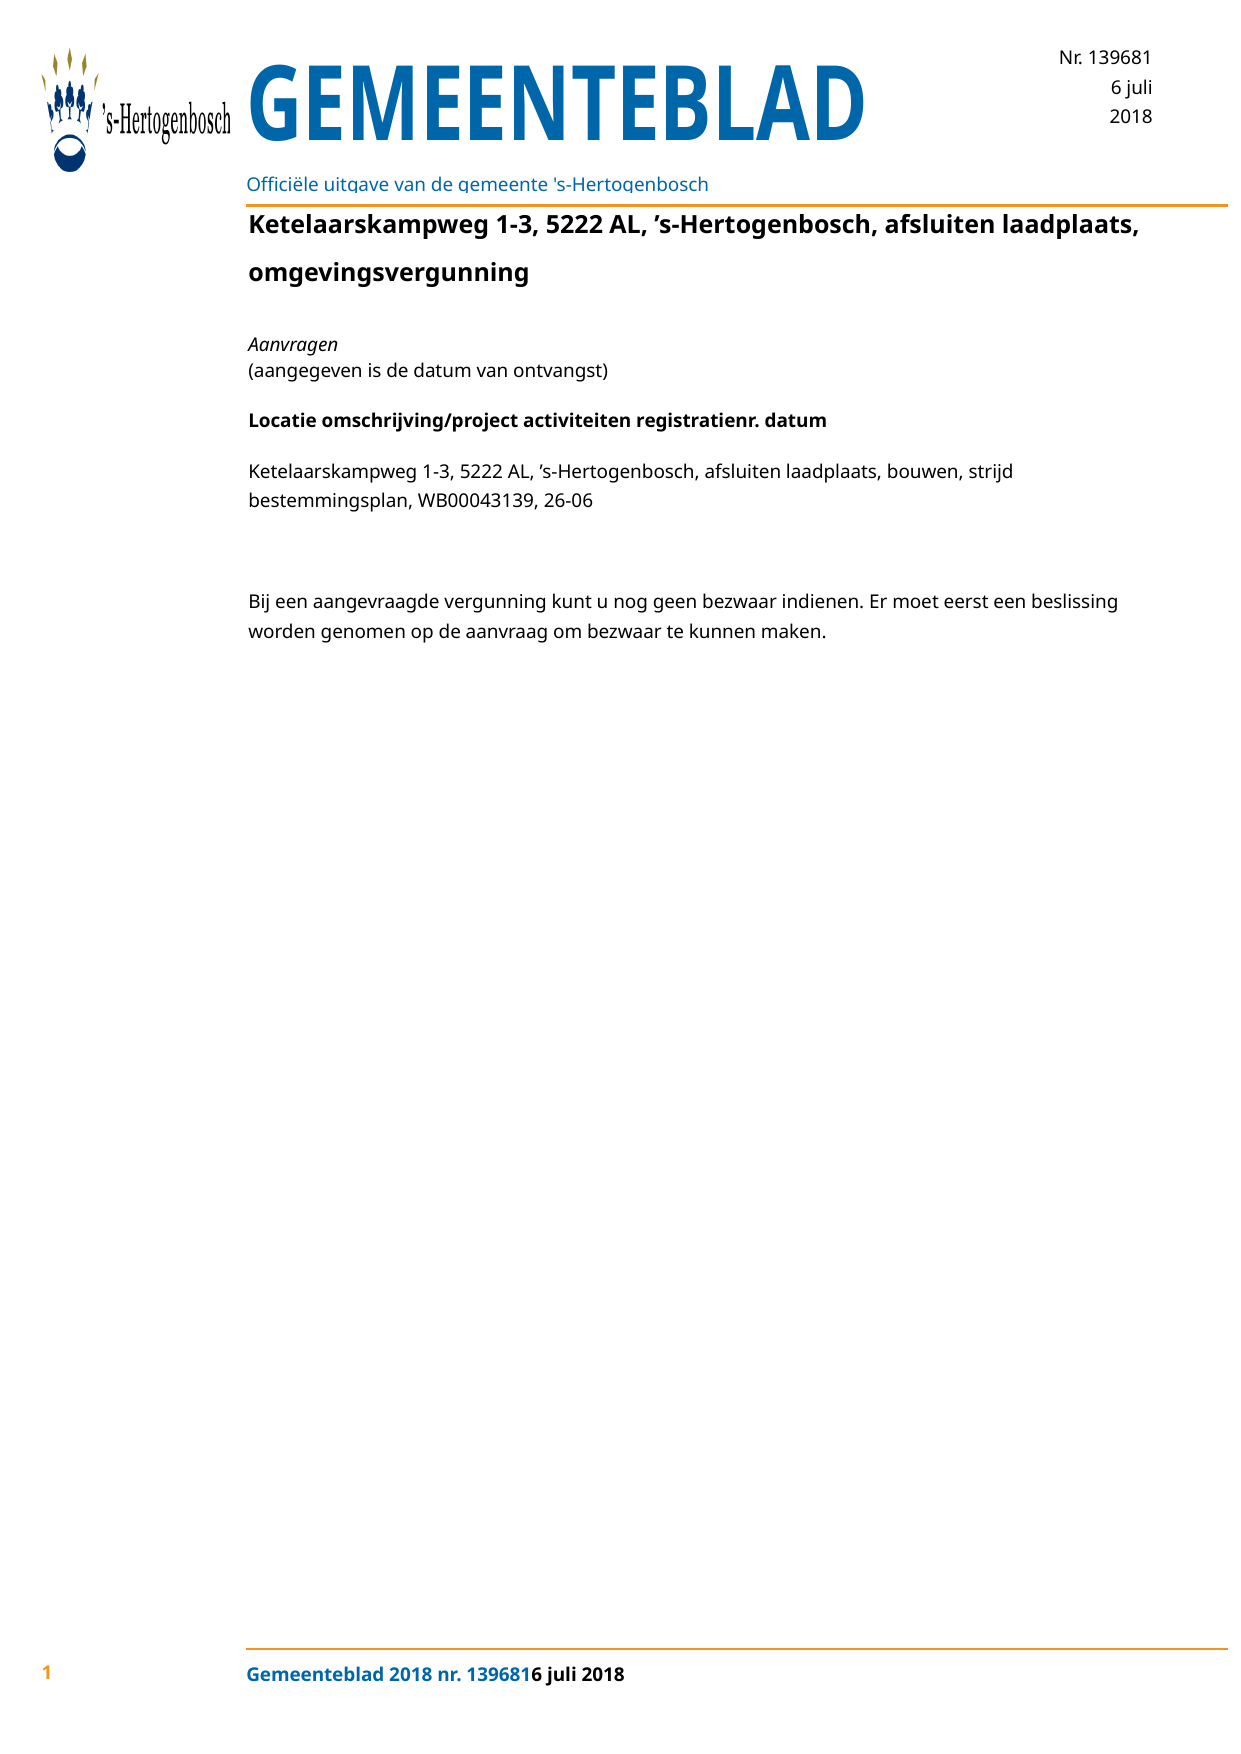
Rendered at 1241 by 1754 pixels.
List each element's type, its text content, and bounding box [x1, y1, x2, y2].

text (aangegeven is de datum van ontvangst) [248, 357, 1152, 383]
text Aanvragen [248, 331, 1152, 357]
text Locatie omschrijving/project activiteiten registratienr. datum [248, 408, 1152, 433]
text Ketelaarskampweg 1-3, 5222 AL, ’s-Hertogenbosch, afsluiten laadplaats, bouwen, strijd bestemmingsplan, WB00043139, 26-06 [248, 458, 1152, 513]
text Ketelaarskampweg 1-3, 5222 AL, ’s-Hertogenbosch, afsluiten laadplaats, omgevingsvergunning [248, 207, 1152, 288]
text Bij een aangevraagde vergunning kunt u nog geen bezwaar indienen. Er moet eerst een beslissing worden genomen op de aanvraag om bezwaar te kunnen maken. [248, 588, 1152, 644]
picture [41, 47, 231, 172]
